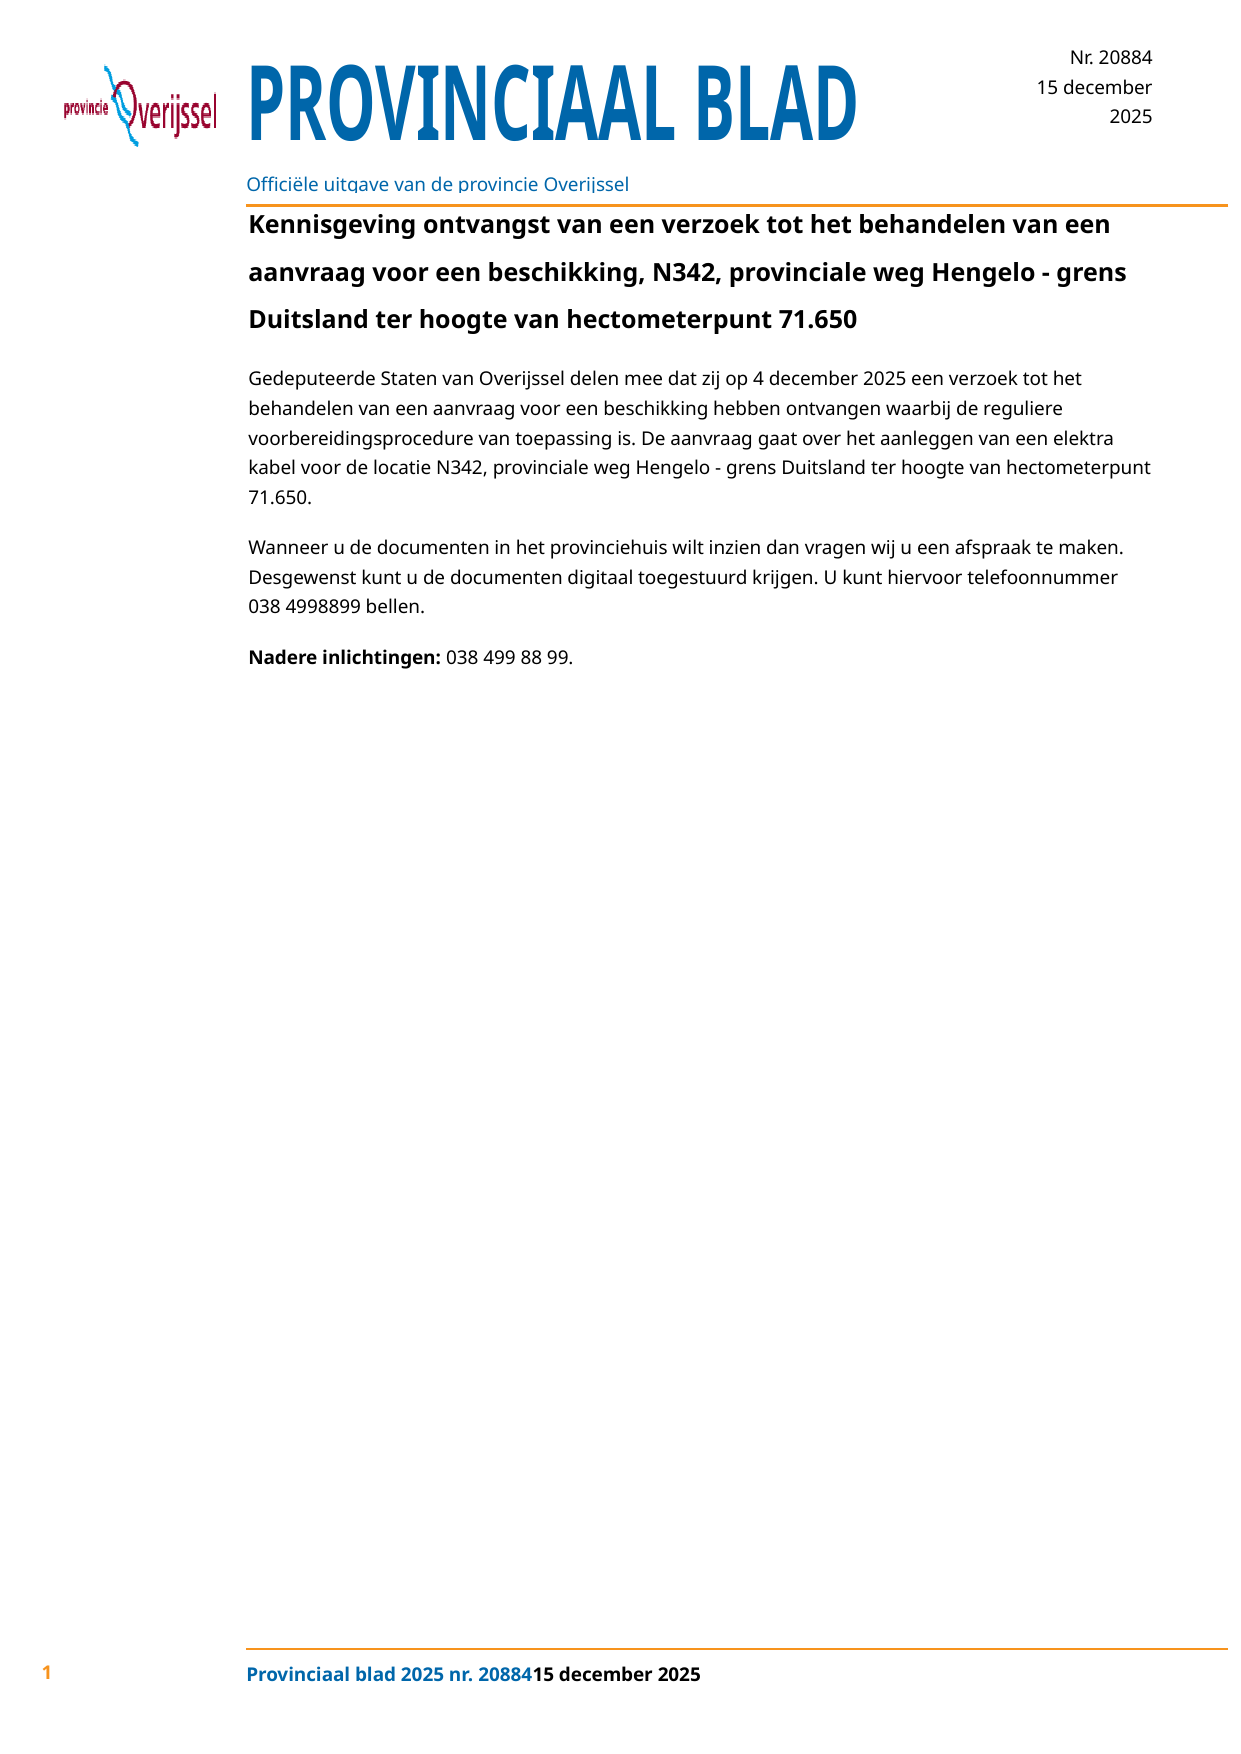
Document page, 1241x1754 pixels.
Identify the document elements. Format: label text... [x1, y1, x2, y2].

text Wanneer u de documenten in het provinciehuis wilt inzien dan vragen wij u een afspraak te maken. Desgewenst kunt u de documenten digitaal toegestuurd krijgen. U kunt hiervoor telefoonnummer 038 4998899 bellen. [248, 534, 1152, 619]
text Gedeputeerde Staten van Overijssel delen mee dat zij op 4 december 2025 een verzoek tot het behandelen van een aanvraag voor een beschikking hebben ontvangen waarbij de reguliere voorbereidingsprocedure van toepassing is. De aanvraag gaat over het aanleggen van een elektra kabel voor de locatie N342, provinciale weg Hengelo - grens Duitsland ter hoogte van hectometerpunt 71.650. [248, 366, 1152, 509]
text Kennisgeving ontvangst van een verzoek tot het behandelen van een aanvraag voor een beschikking, N342, provinciale weg Hengelo - grens Duitsland ter hoogte van hectometerpunt 71.650 [248, 207, 1152, 336]
picture [41, 47, 231, 172]
text Nadere inlichtingen: 038 499 88 99. [248, 644, 1152, 669]
